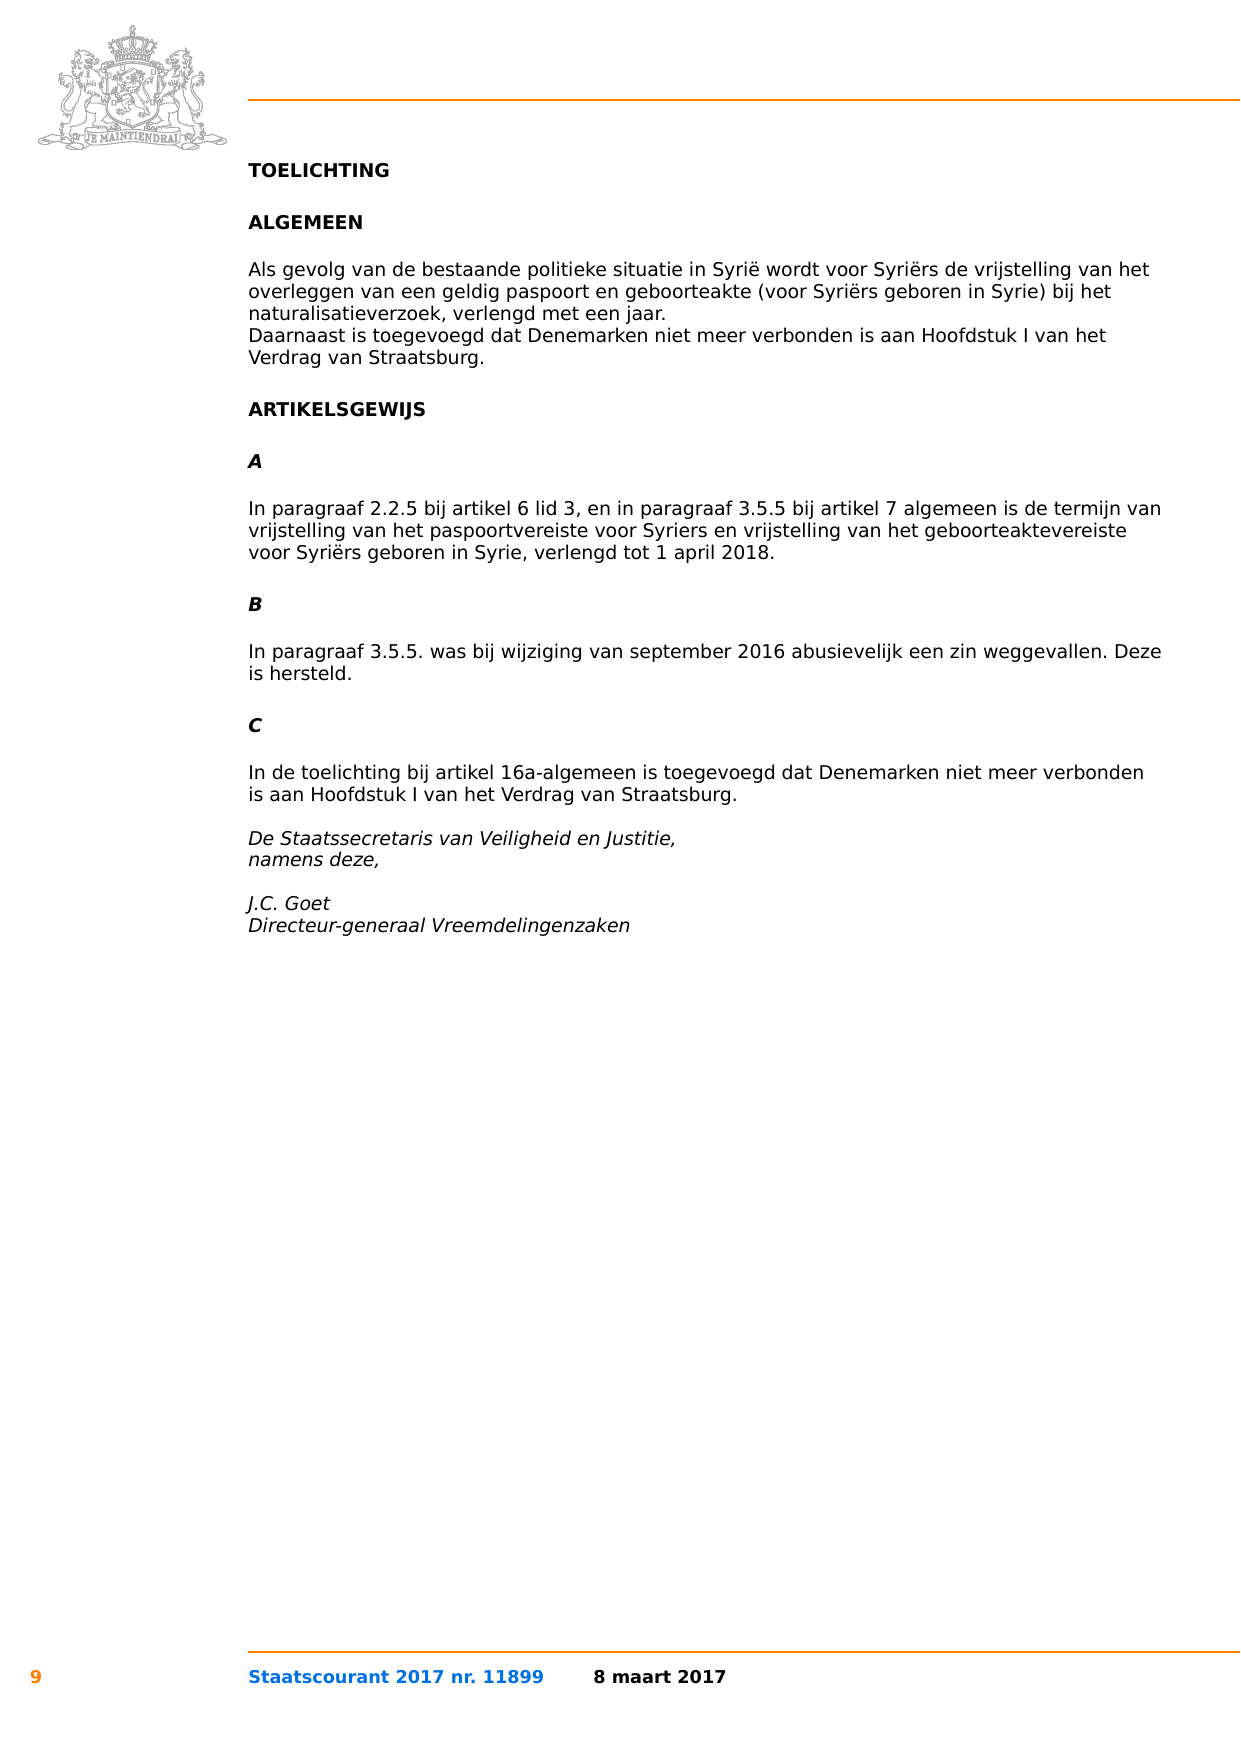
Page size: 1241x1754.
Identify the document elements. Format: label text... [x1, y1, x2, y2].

text In paragraaf 3.5.5. was bij wijziging van september 2016 abusievelijk een zin weggevallen. Deze is hersteld. [248, 641, 1163, 684]
subtitle C [248, 714, 1163, 737]
picture [38, 25, 227, 150]
text In paragraaf 2.2.5 bij artikel 6 lid 3, en in paragraaf 3.5.5 bij artikel 7 algemeen is de termijn van vrijstelling van het paspoortvereiste voor Syriers en vrijstelling van het geboorteaktevereiste voor Syriërs geboren in Syrie, verlengd tot 1 april 2018. [248, 498, 1163, 564]
subtitle B [248, 594, 1163, 616]
text Als gevolg van de bestaande politieke situatie in Syrië wordt voor Syriërs de vrijstelling van het overleggen van een geldig paspoort en geboorteakte (voor Syriërs geboren in Syrie) bij het naturalisatieverzoek, verlengd met een jaar. [248, 259, 1163, 325]
text De Staatssecretaris van Veiligheid en Justitie, namens deze, J.C. Goet Directeur-generaal Vreemdelingenzaken [248, 827, 1163, 937]
subtitle ARTIKELSGEWIJS [248, 399, 1163, 421]
text In de toelichting bij artikel 16a-algemeen is toegevoegd dat Denemarken niet meer verbonden is aan Hoofdstuk I van het Verdrag van Straatsburg. [248, 762, 1163, 806]
subtitle TOELICHTING [248, 160, 1163, 182]
subtitle ALGEMEEN [248, 212, 1163, 234]
text Daarnaast is toegevoegd dat Denemarken niet meer verbonden is aan Hoofdstuk I van het Verdrag van Straatsburg. [248, 325, 1163, 369]
subtitle A [248, 451, 1163, 473]
